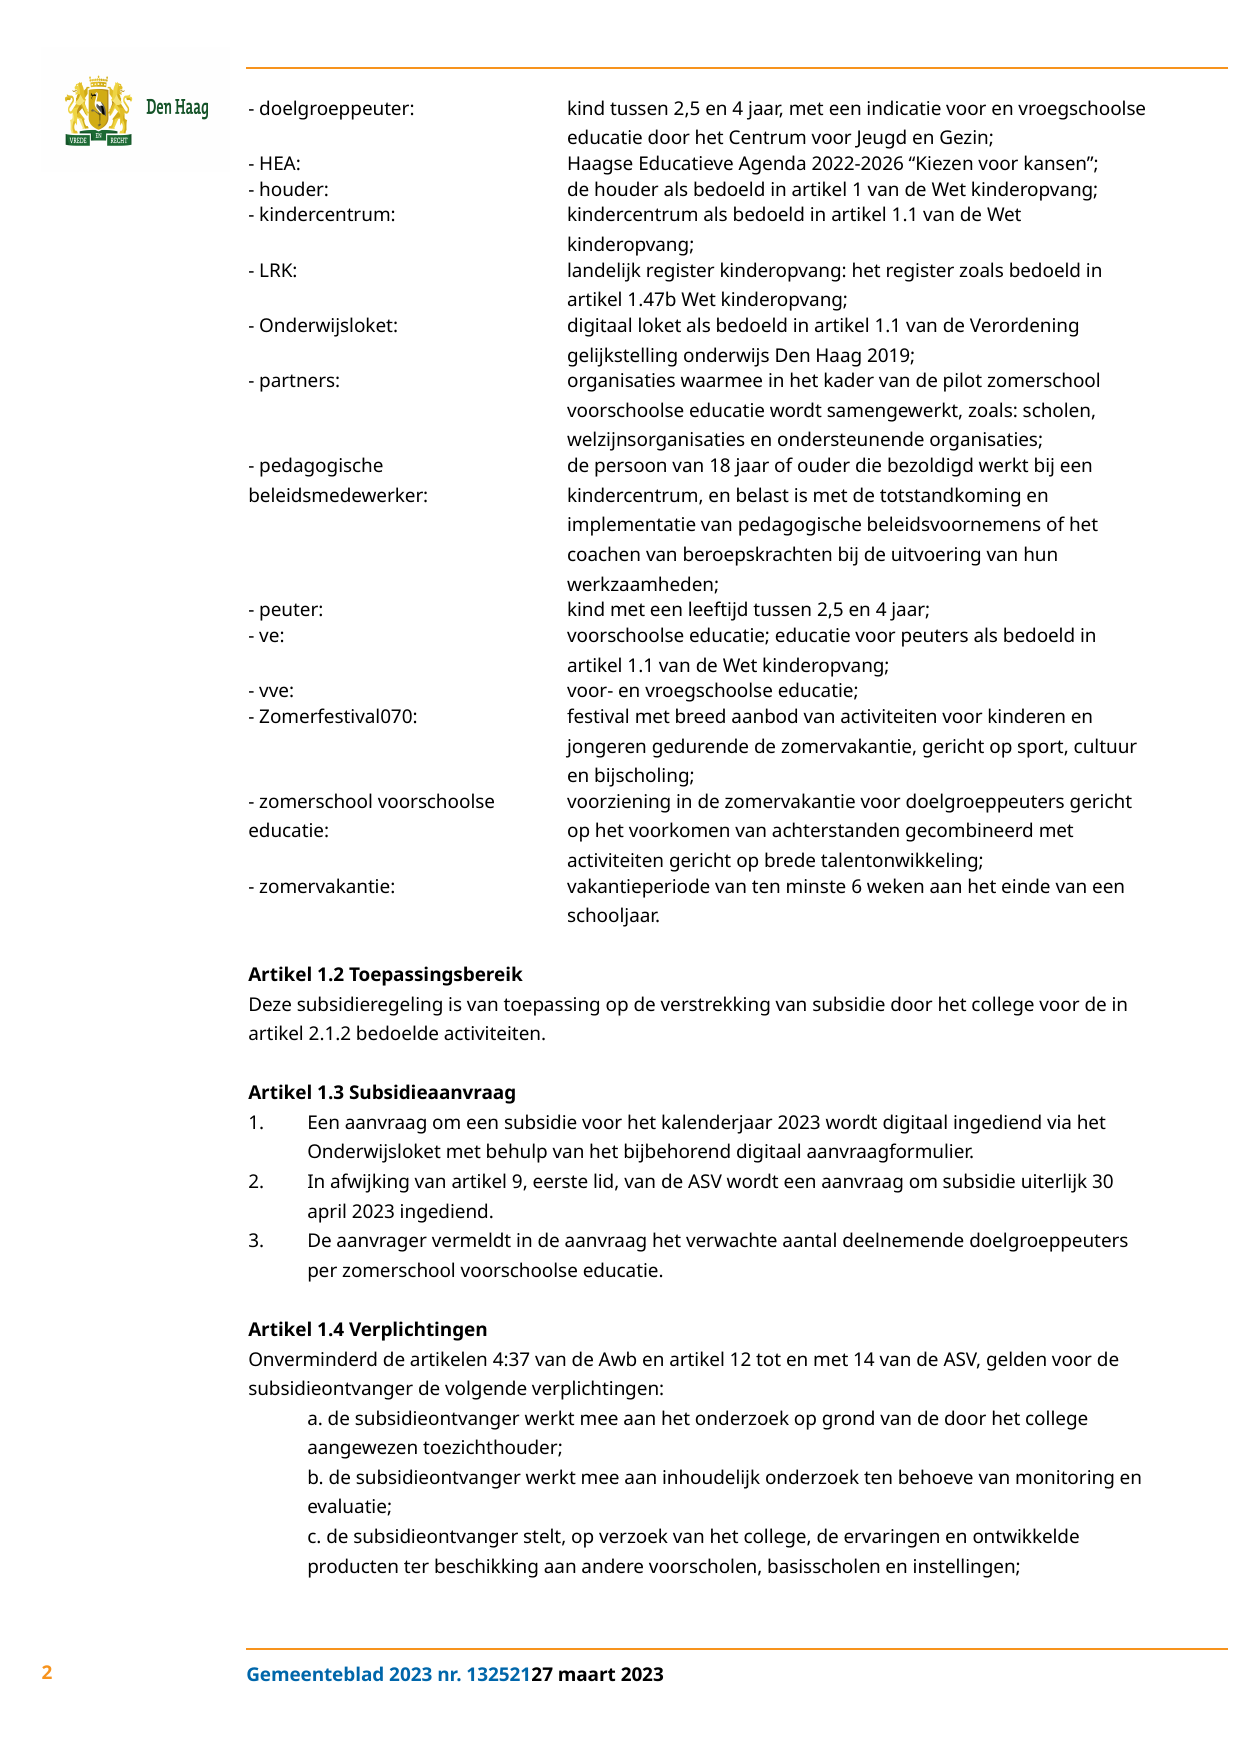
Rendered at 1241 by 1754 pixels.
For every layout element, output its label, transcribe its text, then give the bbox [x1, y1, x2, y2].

table_cell - Onderwijsloket: [248, 312, 567, 367]
table_cell vakantieperiode van ten minste 6 weken aan het einde van een schooljaar. [567, 873, 1152, 928]
text Artikel 1.3 Subsidieaanvraag [248, 1079, 1152, 1105]
text Artikel 1.4 Verplichtingen [248, 1316, 1152, 1342]
table_cell kind tussen 2,5 en 4 jaar, met een indicatie voor en vroegschoolse educatie door het Centrum voor Jeugd en Gezin; [567, 95, 1152, 150]
table_cell - vve: [248, 678, 567, 703]
table_cell - kindercentrum: [248, 202, 567, 257]
table_cell landelijk register kinderopvang: het register zoals bedoeld in artikel 1.47b Wet kinderopvang; [567, 257, 1152, 312]
table_cell organisaties waarmee in het kader van de pilot zomerschool voorschoolse educatie wordt samengewerkt, zoals: scholen, welzijnsorganisaties en ondersteunende organisaties; [567, 368, 1152, 452]
table_cell Haagse Educatieve Agenda 2022-2026 “Kiezen voor kansen”; [567, 150, 1152, 176]
table_cell - HEA: [248, 150, 567, 176]
table_cell - pedagogische beleidsmedewerker: [248, 453, 567, 596]
table_cell voorschoolse educatie; educatie voor peuters als bedoeld in artikel 1.1 van de Wet kinderopvang; [567, 622, 1152, 677]
table_cell - peuter: [248, 596, 567, 622]
list De aanvrager vermeldt in de aanvraag het verwachte aantal deelnemende doelgroeppeuters per zomerschool voorschoolse educatie. [248, 1227, 1152, 1283]
table_cell - ve: [248, 622, 567, 677]
picture [41, 47, 231, 172]
table_cell - zomerschool voorschoolse educatie: [248, 788, 567, 873]
table_cell de persoon van 18 jaar of ouder die bezoldigd werkt bij een kindercentrum, en belast is met de totstandkoming en implementatie van pedagogische beleidsvoornemens of het coachen van beroepskrachten bij de uitvoering van hun werkzaamheden; [567, 453, 1152, 596]
table_cell - zomervakantie: [248, 873, 567, 928]
list c. de subsidieontvanger stelt, op verzoek van het college, de ervaringen en ontwikkelde producten ter beschikking aan andere voorscholen, basisscholen en instellingen; [248, 1523, 1152, 1578]
table_cell voorziening in de zomervakantie voor doelgroeppeuters gericht op het voorkomen van achterstanden gecombineerd met activiteiten gericht op brede talentonwikkeling; [567, 788, 1152, 873]
list b. de subsidieontvanger werkt mee aan inhoudelijk onderzoek ten behoeve van monitoring en evaluatie; [248, 1464, 1152, 1519]
list Een aanvraag om een subsidie voor het kalenderjaar 2023 wordt digitaal ingediend via het Onderwijsloket met behulp van het bijbehorend digitaal aanvraagformulier. [248, 1109, 1152, 1164]
text Deze subsidieregeling is van toepassing op de verstrekking van subsidie door het college voor de in artikel 2.1.2 bedoelde activiteiten. [248, 991, 1152, 1046]
list In afwijking van artikel 9, eerste lid, van de ASV wordt een aanvraag om subsidie uiterlijk 30 april 2023 ingediend. [248, 1168, 1152, 1223]
table_cell - LRK: [248, 257, 567, 312]
table_cell - houder: [248, 176, 567, 202]
text Onverminderd de artikelen 4:37 van de Awb en artikel 12 tot en met 14 van de ASV, gelden voor de subsidieontvanger de volgende verplichtingen: [248, 1346, 1152, 1401]
table_cell festival met breed aanbod van activiteiten voor kinderen en jongeren gedurende de zomervakantie, gericht op sport, cultuur en bijscholing; [567, 703, 1152, 788]
table_cell digitaal loket als bedoeld in artikel 1.1 van de Verordening gelijkstelling onderwijs Den Haag 2019; [567, 312, 1152, 367]
table_cell voor- en vroegschoolse educatie; [567, 678, 1152, 703]
table_cell - doelgroeppeuter: [248, 95, 567, 150]
table_cell kind met een leeftijd tussen 2,5 en 4 jaar; [567, 596, 1152, 622]
table_cell kindercentrum als bedoeld in artikel 1.1 van de Wet kinderopvang; [567, 202, 1152, 257]
table_cell - partners: [248, 368, 567, 452]
table_cell de houder als bedoeld in artikel 1 van de Wet kinderopvang; [567, 176, 1152, 202]
text Artikel 1.2 Toepassingsbereik [248, 961, 1152, 987]
list a. de subsidieontvanger werkt mee aan het onderzoek op grond van de door het college aangewezen toezichthouder; [248, 1405, 1152, 1460]
table_cell - Zomerfestival070: [248, 703, 567, 788]
